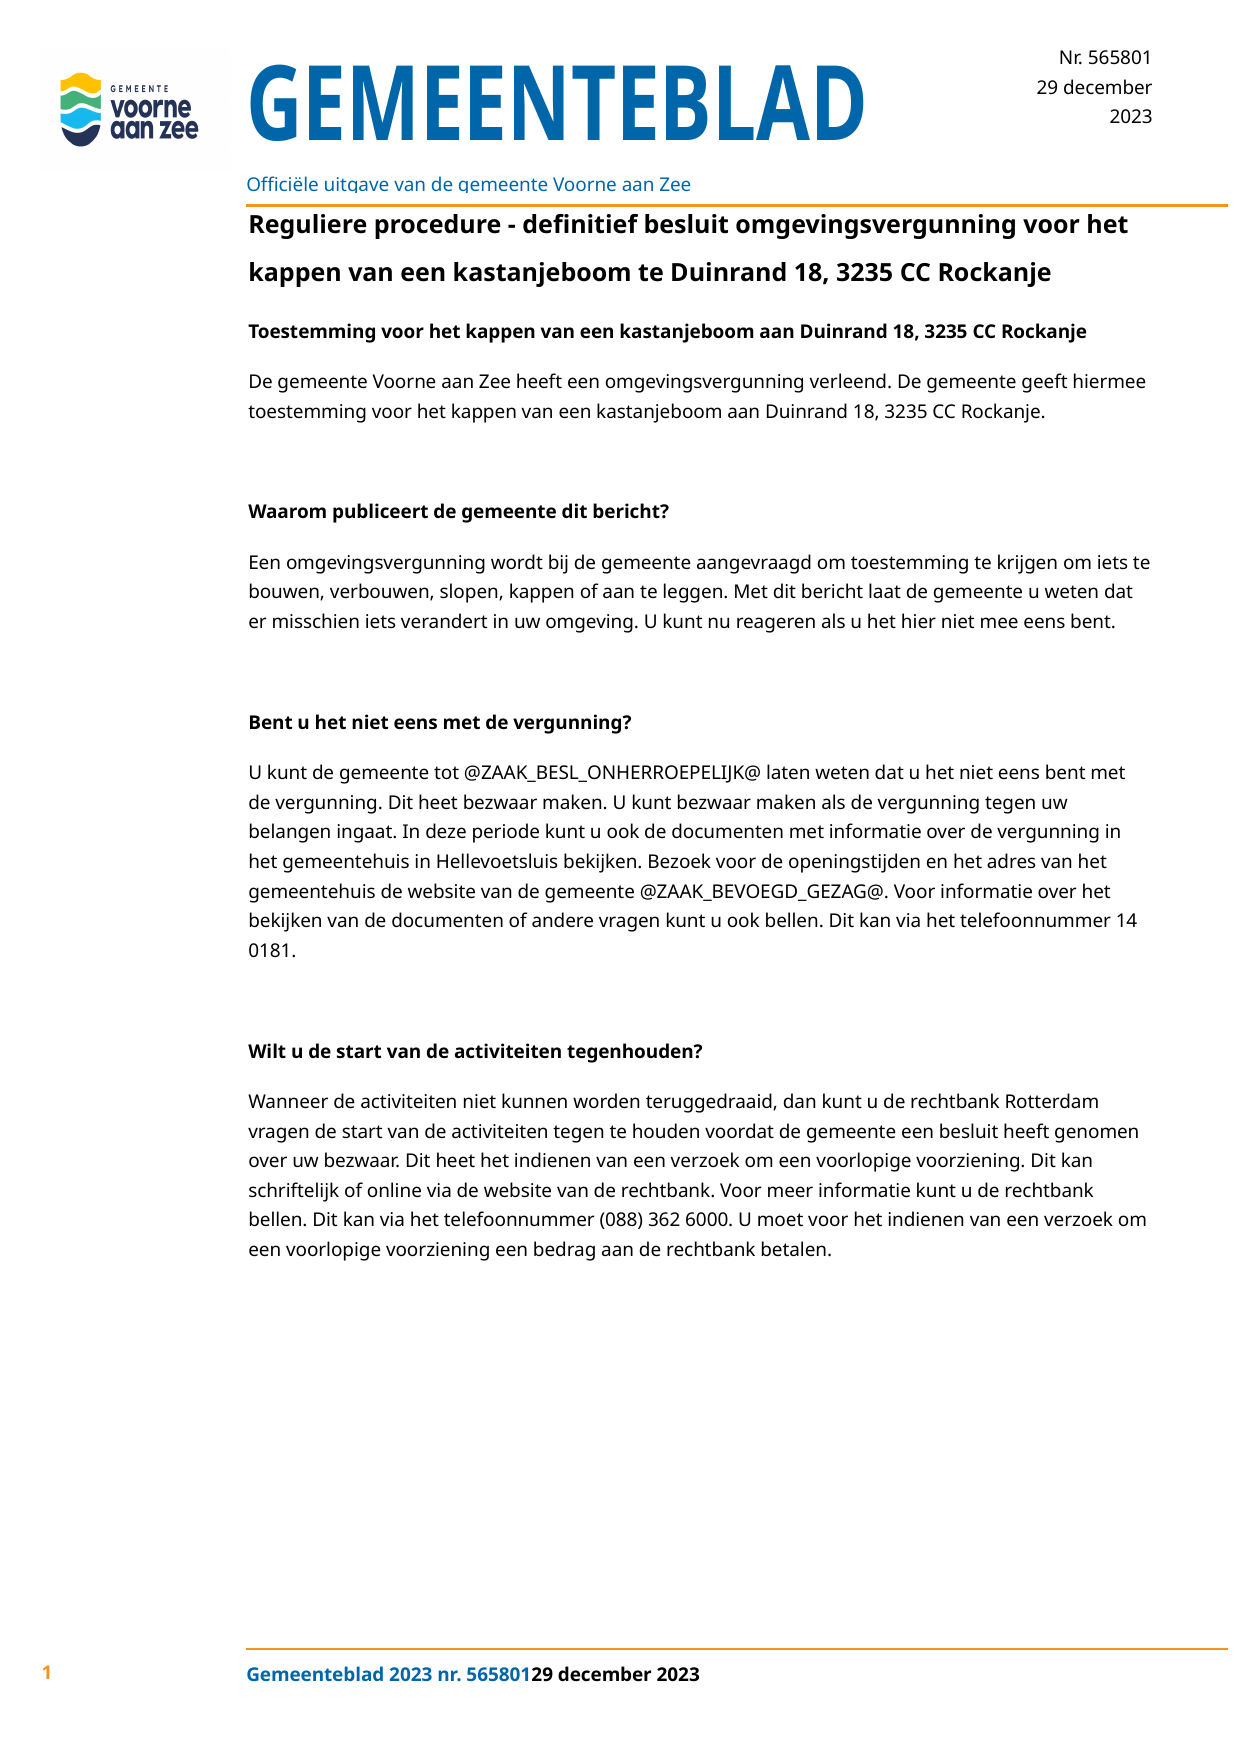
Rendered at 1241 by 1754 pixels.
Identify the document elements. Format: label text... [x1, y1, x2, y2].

text U kunt de gemeente tot @ZAAK_BESL_ONHERROEPELIJK@ laten weten dat u het niet eens bent met de vergunning. Dit heet bezwaar maken. U kunt bezwaar maken als de vergunning tegen uw belangen ingaat. In deze periode kunt u ook de documenten met informatie over de vergunning in het gemeentehuis in Hellevoetsluis bekijken. Bezoek voor de openingstijden en het adres van het gemeentehuis de website van de gemeente @ZAAK_BEVOEGD_GEZAG@. Voor informatie over het bekijken van de documenten of andere vragen kunt u ook bellen. Dit kan via het telefoonnummer 14 0181. [248, 759, 1152, 963]
text Toestemming voor het kappen van een kastanjeboom aan Duinrand 18, 3235 CC Rockanje [248, 318, 1152, 344]
text Wanneer de activiteiten niet kunnen worden teruggedraaid, dan kunt u de rechtbank Rotterdam vragen de start van de activiteiten tegen te houden voordat de gemeente een besluit heeft genomen over uw bezwaar. Dit heet het indienen van een verzoek om een voorlopige voorziening. Dit kan schriftelijk of online via de website van de rechtbank. Voor meer informatie kunt u de rechtbank bellen. Dit kan via het telefoonnummer (088) 362 6000. U moet voor het indienen van een verzoek om een voorlopige voorziening een bedrag aan de rechtbank betalen. [248, 1088, 1152, 1262]
text Reguliere procedure - definitief besluit omgevingsvergunning voor het kappen van een kastanjeboom te Duinrand 18, 3235 CC Rockanje [248, 207, 1152, 288]
text Wilt u de start van de activiteiten tegenhouden? [248, 1038, 1152, 1064]
text Bent u het niet eens met de vergunning? [248, 709, 1152, 735]
text Een omgevingsvergunning wordt bij de gemeente aangevraagd om toestemming te krijgen om iets te bouwen, verbouwen, slopen, kappen of aan te leggen. Met dit bericht laat de gemeente u weten dat er misschien iets verandert in uw omgeving. U kunt nu reageren als u het hier niet mee eens bent. [248, 549, 1152, 634]
text De gemeente Voorne aan Zee heeft een omgevingsvergunning verleend. De gemeente geeft hiermee toestemming voor het kappen van een kastanjeboom aan Duinrand 18, 3235 CC Rockanje. [248, 368, 1152, 424]
text Waarom publiceert de gemeente dit bericht? [248, 499, 1152, 524]
picture [41, 47, 231, 172]
